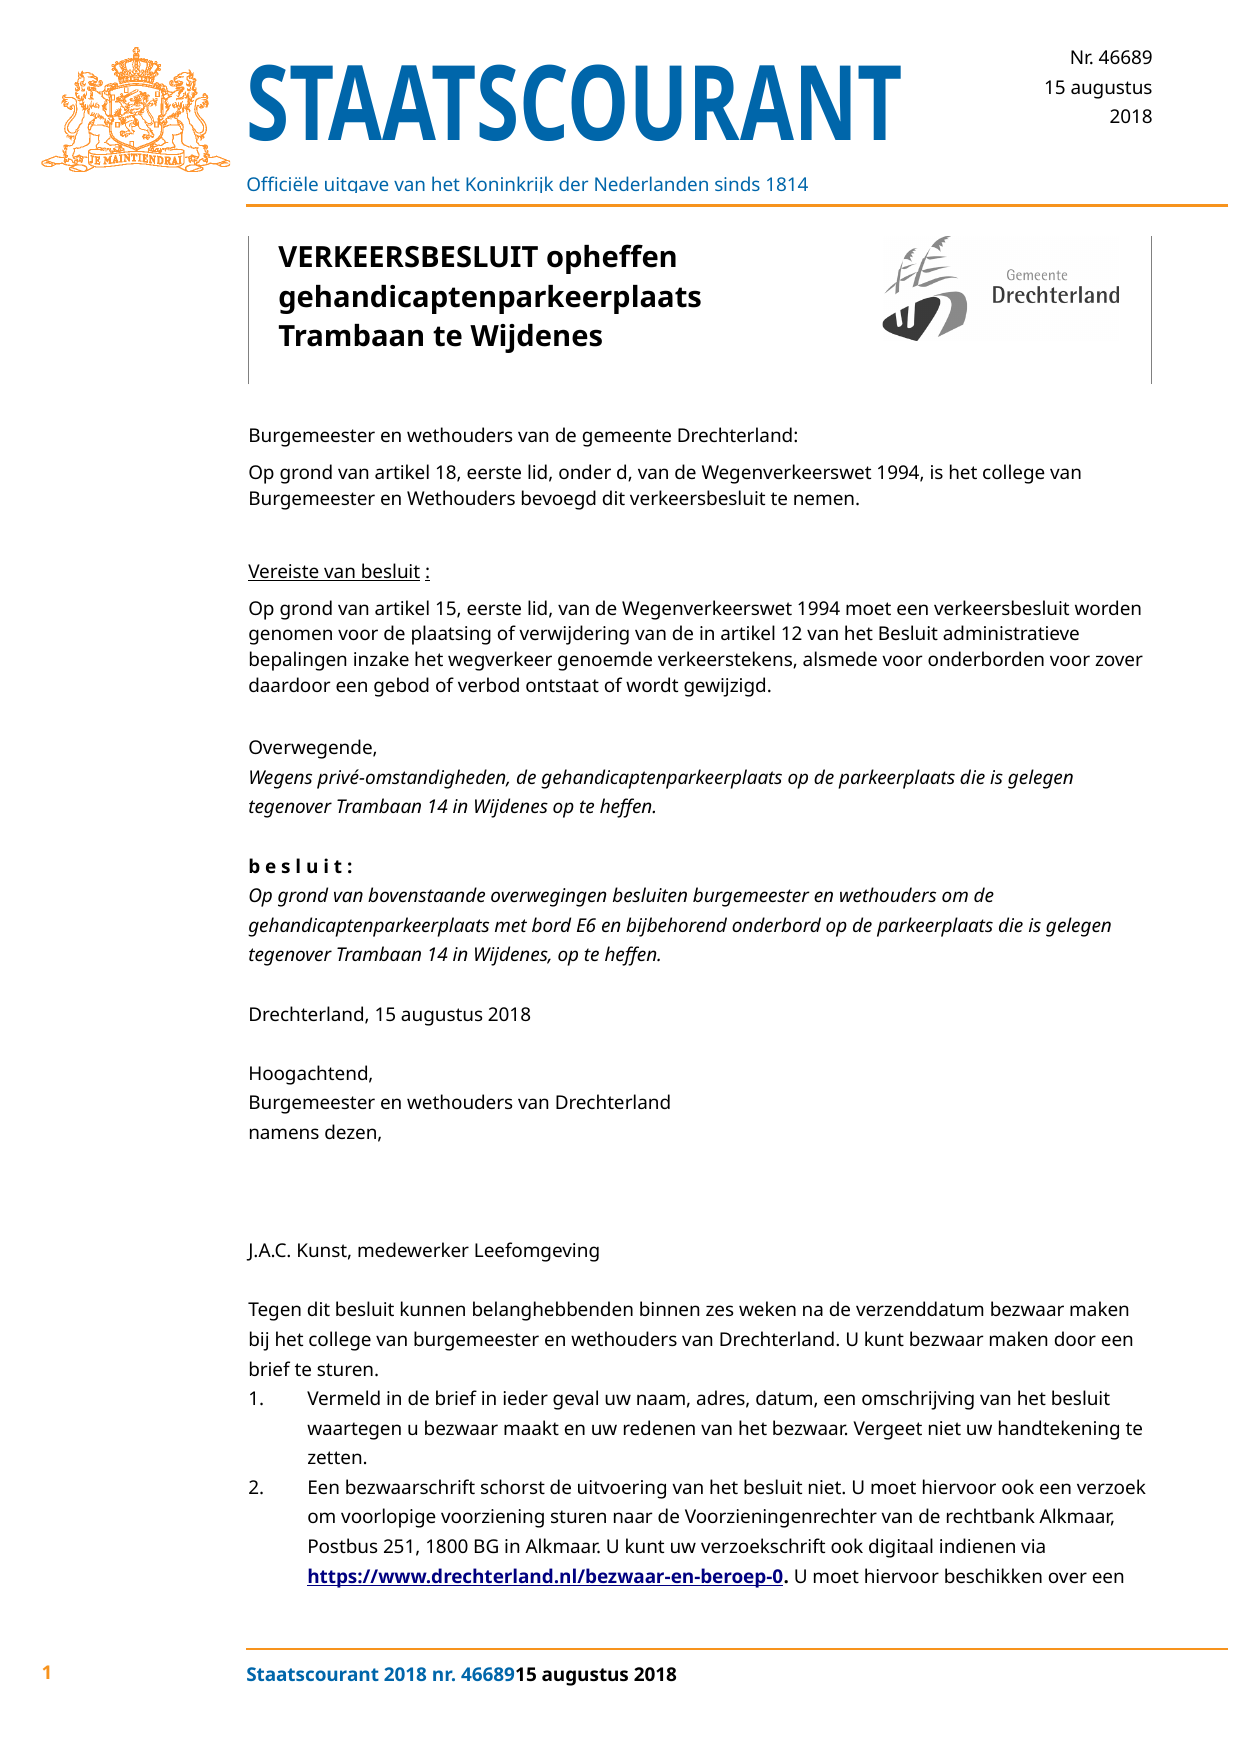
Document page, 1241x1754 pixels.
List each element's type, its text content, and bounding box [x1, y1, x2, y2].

table_header VERKEERSBESLUIT opheffen gehandicaptenparkeerplaats Trambaan te Wijdenes [249, 236, 850, 384]
text Tegen dit besluit kunnen belanghebbenden binnen zes weken na de verzenddatum bezwaar maken bij het college van burgemeester en wethouders van Drechterland. U kunt bezwaar maken door een brief te sturen. [248, 1297, 1152, 1382]
text b e s l u i t : [248, 853, 1152, 879]
table_header [850, 236, 1151, 384]
text namens dezen, [248, 1119, 1152, 1145]
text J.A.C. Kunst, medewerker Leefomgeving [248, 1237, 1152, 1263]
list Vermeld in de brief in ieder geval uw naam, adres, datum, een omschrijving van het besluit waartegen u bezwaar maakt en uw redenen van het bezwaar. Vergeet niet uw handtekening te zetten. [248, 1385, 1152, 1470]
text Drechterland, 15 augustus 2018 [248, 1001, 1152, 1027]
text Burgemeester en wethouders van Drechterland [248, 1089, 1152, 1115]
text Vereiste van besluit : [248, 558, 1152, 584]
text Op grond van artikel 15, eerste lid, van de Wegenverkeerswet 1994 moet een verkeersbesluit worden genomen voor de plaatsing of verwijdering van de in artikel 12 van het Besluit administratieve bepalingen inzake het wegverkeer genoemde verkeerstekens, alsmede voor onderborden voor zover daardoor een gebod of verbod ontstaat of wordt gewijzigd. [248, 595, 1152, 698]
picture [882, 236, 1119, 341]
text Burgemeester en wethouders van de gemeente Drechterland: [248, 422, 1152, 448]
picture [41, 47, 231, 172]
text Hoogachtend, [248, 1060, 1152, 1086]
text Wegens privé-omstandigheden, de gehandicaptenparkeerplaats op de parkeerplaats die is gelegen tegenover Trambaan 14 in Wijdenes op te heffen. [248, 764, 1152, 819]
text Overwegende, [248, 734, 1152, 760]
text Op grond van artikel 18, eerste lid, onder d, van de Wegenverkeerswet 1994, is het college van Burgemeester en Wethouders bevoegd dit verkeersbesluit te nemen. [248, 459, 1152, 510]
list Een bezwaarschrift schorst de uitvoering van het besluit niet. U moet hiervoor ook een verzoek om voorlopige voorziening sturen naar de Voorzieningenrechter van de rechtbank Alkmaar, Postbus 251, 1800 BG in Alkmaar. U kunt uw verzoekschrift ook digitaal indienen via https://www.drechterland.nl/bezwaar-en-beroep-0. U moet hiervoor beschikken over een [248, 1474, 1152, 1589]
text Op grond van bovenstaande overwegingen besluiten burgemeester en wethouders om de gehandicaptenparkeerplaats met bord E6 en bijbehorend onderbord op de parkeerplaats die is gelegen tegenover Trambaan 14 in Wijdenes, op te heffen. [248, 882, 1152, 967]
